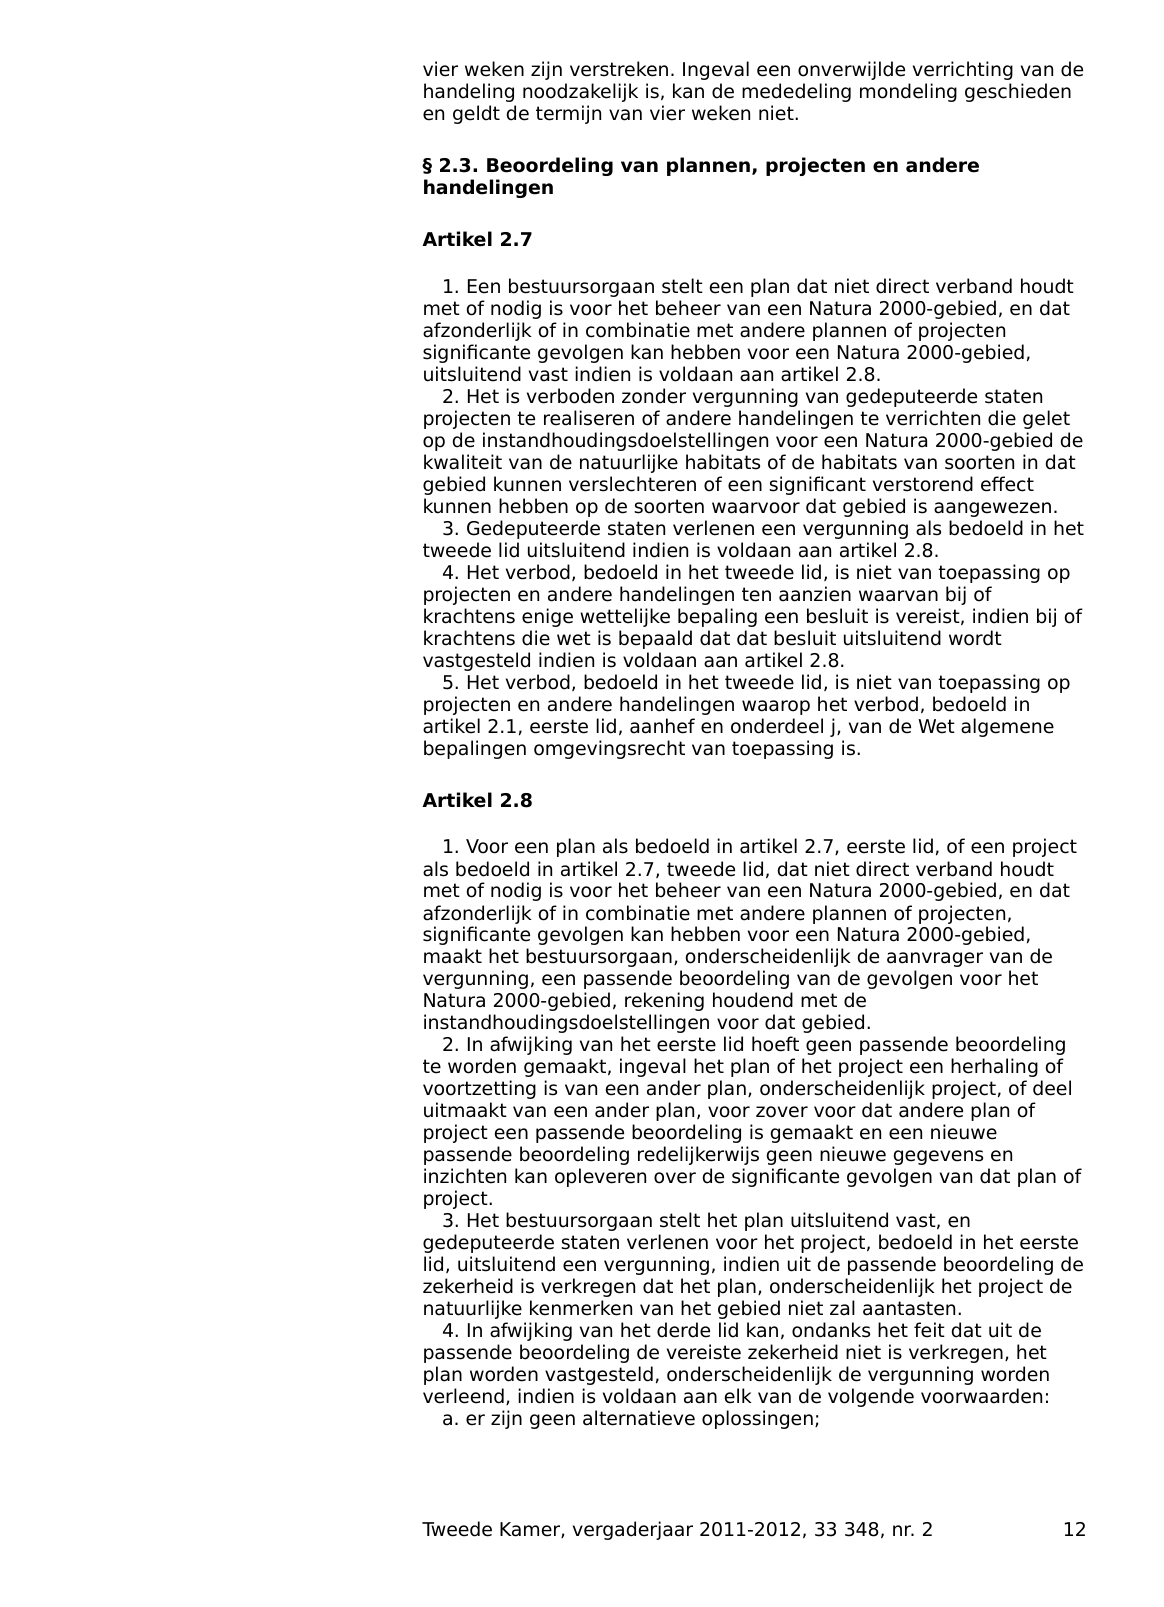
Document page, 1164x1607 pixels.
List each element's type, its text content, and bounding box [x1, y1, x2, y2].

subtitle Artikel 2.8 [422, 789, 1087, 811]
text 2. In afwijking van het eerste lid hoeft geen passende beoordeling te worden gemaakt, ingeval het plan of het project een herhaling of voortzetting is van een ander plan, onderscheidenlijk project, of deel uitmaakt van een ander plan, voor zover voor dat andere plan of project een passende beoordeling is gemaakt en een nieuwe passende beoordeling redelijkerwijs geen nieuwe gegevens en inzichten kan opleveren over de significante gevolgen van dat plan of project. [422, 1034, 1087, 1210]
text 2. Het is verboden zonder vergunning van gedeputeerde staten projecten te realiseren of andere handelingen te verrichten die gelet op de instandhoudingsdoelstellingen voor een Natura 2000-gebied de kwaliteit van de natuurlijke habitats of de habitats van soorten in dat gebied kunnen verslechteren of een significant verstorend effect kunnen hebben op de soorten waarvoor dat gebied is aangewezen. [422, 386, 1087, 518]
text 4. Het verbod, bedoeld in het tweede lid, is niet van toepassing op projecten en andere handelingen ten aanzien waarvan bij of krachtens enige wettelijke bepaling een besluit is vereist, indien bij of krachtens die wet is bepaald dat dat besluit uitsluitend wordt vastgesteld indien is voldaan aan artikel 2.8. [422, 562, 1087, 672]
text 4. In afwijking van het derde lid kan, ondanks het feit dat uit de passende beoordeling de vereiste zekerheid niet is verkregen, het plan worden vastgesteld, onderscheidenlijk de vergunning worden verleend, indien is voldaan aan elk van de volgende voorwaarden: [422, 1320, 1087, 1408]
text a. er zijn geen alternatieve oplossingen; [422, 1408, 1087, 1430]
text 3. Gedeputeerde staten verlenen een vergunning als bedoeld in het tweede lid uitsluitend indien is voldaan aan artikel 2.8. [422, 518, 1087, 562]
text 1. Een bestuursorgaan stelt een plan dat niet direct verband houdt met of nodig is voor het beheer van een Natura 2000-gebied, en dat afzonderlijk of in combinatie met andere plannen of projecten significante gevolgen kan hebben voor een Natura 2000-gebied, uitsluitend vast indien is voldaan aan artikel 2.8. [422, 276, 1087, 386]
subtitle Artikel 2.7 [422, 229, 1087, 251]
subtitle § 2.3. Beoordeling van plannen, projecten en andere handelingen [422, 155, 1087, 199]
text 1. Voor een plan als bedoeld in artikel 2.7, eerste lid, of een project als bedoeld in artikel 2.7, tweede lid, dat niet direct verband houdt met of nodig is voor het beheer van een Natura 2000-gebied, en dat afzonderlijk of in combinatie met andere plannen of projecten, significante gevolgen kan hebben voor een Natura 2000-gebied, maakt het bestuursorgaan, onderscheidenlijk de aanvrager van de vergunning, een passende beoordeling van de gevolgen voor het Natura 2000-gebied, rekening houdend met de instandhoudingsdoelstellingen voor dat gebied. [422, 836, 1087, 1034]
text 3. Het bestuursorgaan stelt het plan uitsluitend vast, en gedeputeerde staten verlenen voor het project, bedoeld in het eerste lid, uitsluitend een vergunning, indien uit de passende beoordeling de zekerheid is verkregen dat het plan, onderscheidenlijk het project de natuurlijke kenmerken van het gebied niet zal aantasten. [422, 1210, 1087, 1320]
text vier weken zijn verstreken. Ingeval een onverwijlde verrichting van de handeling noodzakelijk is, kan de mededeling mondeling geschieden en geldt de termijn van vier weken niet. [422, 59, 1087, 125]
text 5. Het verbod, bedoeld in het tweede lid, is niet van toepassing op projecten en andere handelingen waarop het verbod, bedoeld in artikel 2.1, eerste lid, aanhef en onderdeel j, van de Wet algemene bepalingen omgevingsrecht van toepassing is. [422, 672, 1087, 759]
